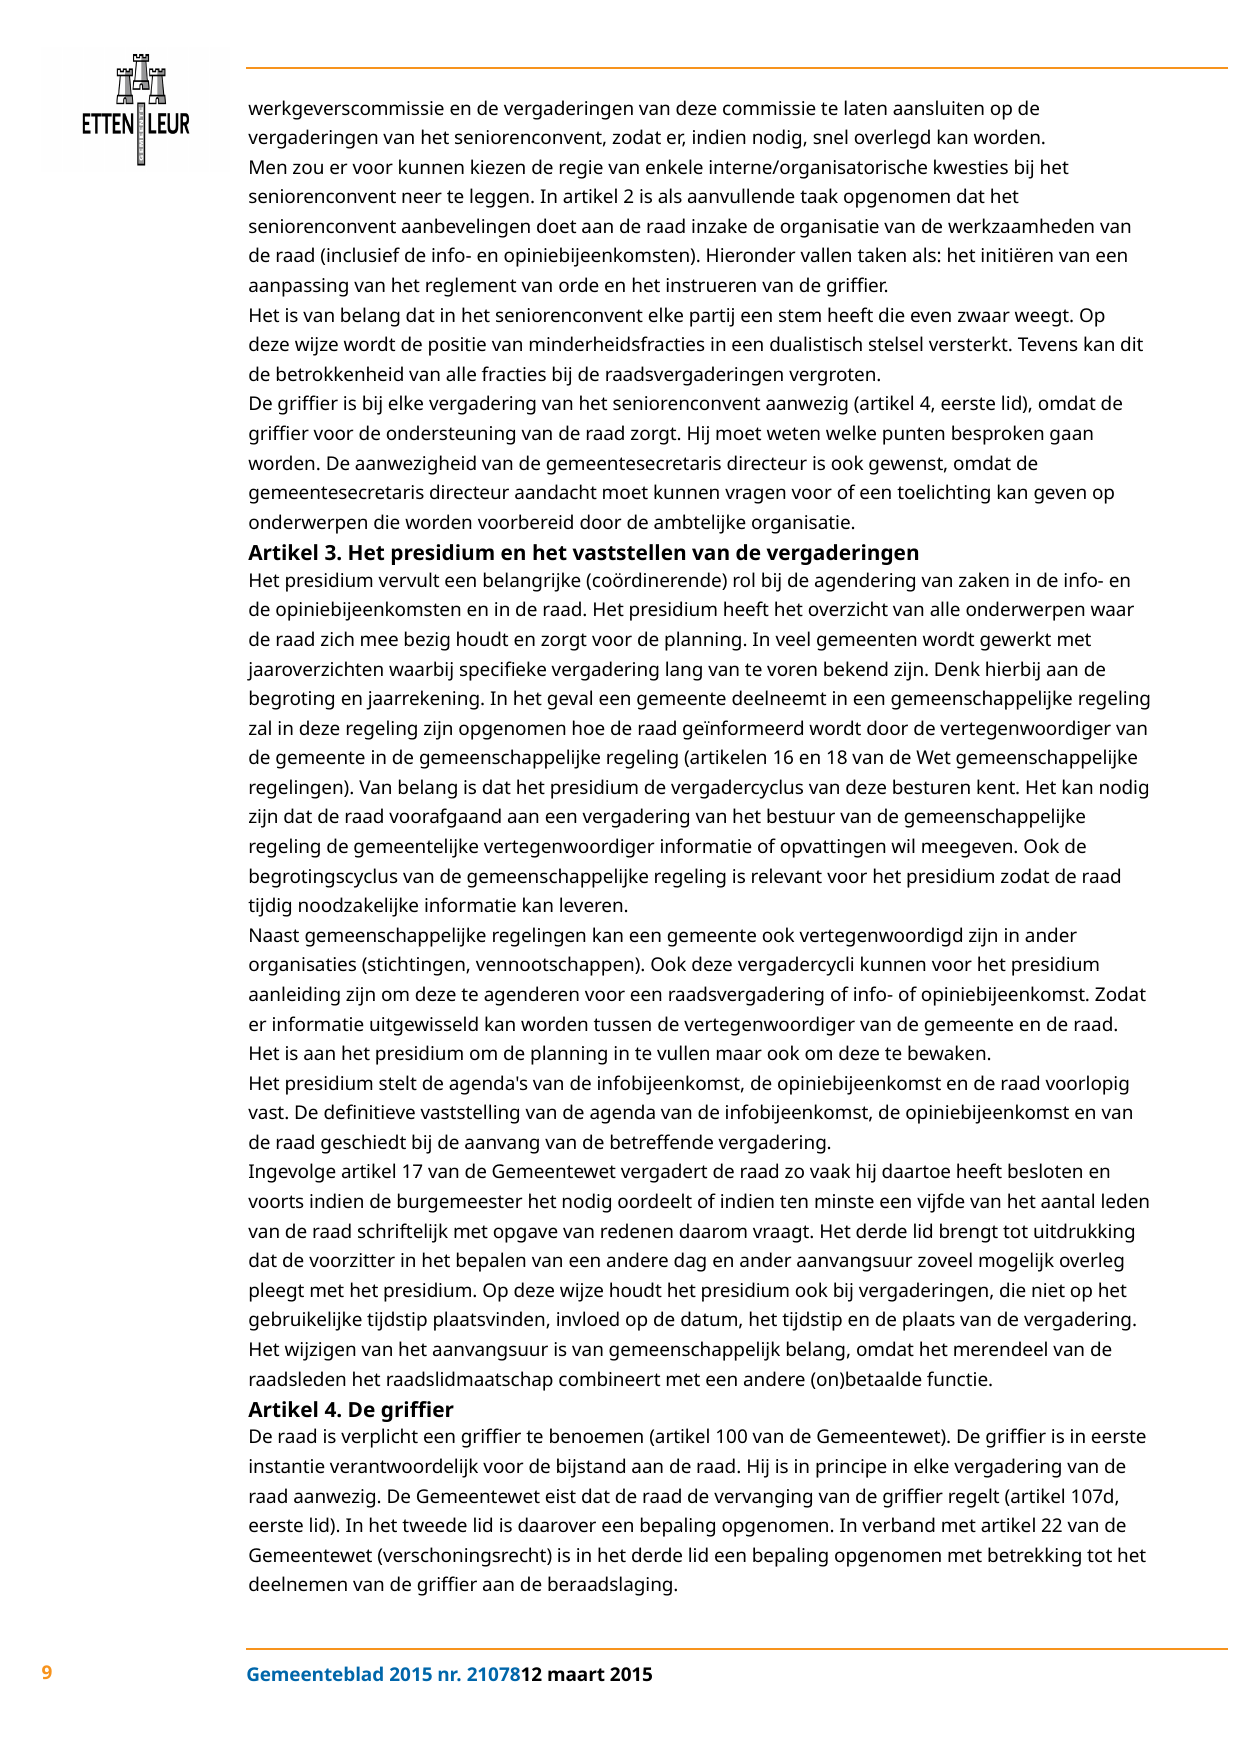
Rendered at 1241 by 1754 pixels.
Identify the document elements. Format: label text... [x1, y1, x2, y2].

text Het is van belang dat in het seniorenconvent elke partij een stem heeft die even zwaar weegt. Op deze wijze wordt de positie van minderheidsfracties in een dualistisch stelsel versterkt. Tevens kan dit de betrokkenheid van alle fracties bij de raadsvergaderingen vergroten. [248, 302, 1152, 387]
text Ingevolge artikel 17 van de Gemeentewet vergadert de raad zo vaak hij daartoe heeft besloten en voorts indien de burgemeester het nodig oordeelt of indien ten minste een vijfde van het aantal leden van de raad schriftelijk met opgave van redenen daarom vraagt. Het derde lid brengt tot uitdrukking dat de voorzitter in het bepalen van een andere dag en ander aanvangsuur zoveel mogelijk overleg pleegt met het presidium. Op deze wijze houdt het presidium ook bij vergaderingen, die niet op het gebruikelijke tijdstip plaatsvinden, invloed op de datum, het tijdstip en de plaats van de vergadering. Het wijzigen van het aanvangsuur is van gemeenschappelijk belang, omdat het merendeel van de raadsleden het raadslidmaatschap combineert met een andere (on)betaalde functie. [248, 1159, 1152, 1391]
text werkgeverscommissie en de vergaderingen van deze commissie te laten aansluiten op de vergaderingen van het seniorenconvent, zodat er, indien nodig, snel overlegd kan worden. [248, 95, 1152, 150]
text Het presidium stelt de agenda's van de infobijeenkomst, de opiniebijeenkomst en de raad voorlopig vast. De definitieve vaststelling van de agenda van de infobijeenkomst, de opiniebijeenkomst en van de raad geschiedt bij de aanvang van de betreffende vergadering. [248, 1070, 1152, 1155]
text Het is aan het presidium om de planning in te vullen maar ook om deze te bewaken. [248, 1040, 1152, 1066]
text Men zou er voor kunnen kiezen de regie van enkele interne/organisatorische kwesties bij het seniorenconvent neer te leggen. In artikel 2 is als aanvullende taak opgenomen dat het seniorenconvent aanbevelingen doet aan de raad inzake de organisatie van de werkzaamheden van de raad (inclusief de info- en opiniebijeenkomsten). Hieronder vallen taken als: het initiëren van een aanpassing van het reglement van orde en het instrueren van de griffier. [248, 154, 1152, 298]
text De raad is verplicht een griffier te benoemen (artikel 100 van de Gemeentewet). De griffier is in eerste instantie verantwoordelijk voor de bijstand aan de raad. Hij is in principe in elke vergadering van de raad aanwezig. De Gemeentewet eist dat de raad de vervanging van de griffier regelt (artikel 107d, eerste lid). In het tweede lid is daarover een bepaling opgenomen. In verband met artikel 22 van de Gemeentewet (verschoningsrecht) is in het derde lid een bepaling opgenomen met betrekking tot het deelnemen van de griffier aan de beraadslaging. [248, 1424, 1152, 1597]
text De griffier is bij elke vergadering van het seniorenconvent aanwezig (artikel 4, eerste lid), omdat de griffier voor de ondersteuning van de raad zorgt. Hij moet weten welke punten besproken gaan worden. De aanwezigheid van de gemeentesecretaris directeur is ook gewenst, omdat de gemeentesecretaris directeur aandacht moet kunnen vragen voor of een toelichting kan geven op onderwerpen die worden voorbereid door de ambtelijke organisatie. [248, 391, 1152, 535]
text Naast gemeenschappelijke regelingen kan een gemeente ook vertegenwoordigd zijn in ander organisaties (stichtingen, vennootschappen). Ook deze vergadercycli kunnen voor het presidium aanleiding zijn om deze te agenderen voor een raadsvergadering of info- of opiniebijeenkomst. Zodat er informatie uitgewisseld kan worden tussen de vertegenwoordiger van de gemeente en de raad. [248, 922, 1152, 1036]
text Artikel 4. De griffier [248, 1395, 1152, 1424]
picture [41, 47, 231, 172]
text Artikel 3. Het presidium en het vaststellen van de vergaderingen [248, 538, 1152, 567]
text Het presidium vervult een belangrijke (coördinerende) rol bij de agendering van zaken in de info- en de opiniebijeenkomsten en in de raad. Het presidium heeft het overzicht van alle onderwerpen waar de raad zich mee bezig houdt en zorgt voor de planning. In veel gemeenten wordt gewerkt met jaaroverzichten waarbij specifieke vergadering lang van te voren bekend zijn. Denk hierbij aan de begroting en jaarrekening. In het geval een gemeente deelneemt in een gemeenschappelijke regeling zal in deze regeling zijn opgenomen hoe de raad geïnformeerd wordt door de vertegenwoordiger van de gemeente in de gemeenschappelijke regeling (artikelen 16 en 18 van de Wet gemeenschappelijke regelingen). Van belang is dat het presidium de vergadercyclus van deze besturen kent. Het kan nodig zijn dat de raad voorafgaand aan een vergadering van het bestuur van de gemeenschappelijke regeling de gemeentelijke vertegenwoordiger informatie of opvattingen wil meegeven. Ook de begrotingscyclus van de gemeenschappelijke regeling is relevant voor het presidium zodat de raad tijdig noodzakelijke informatie kan leveren. [248, 567, 1152, 918]
